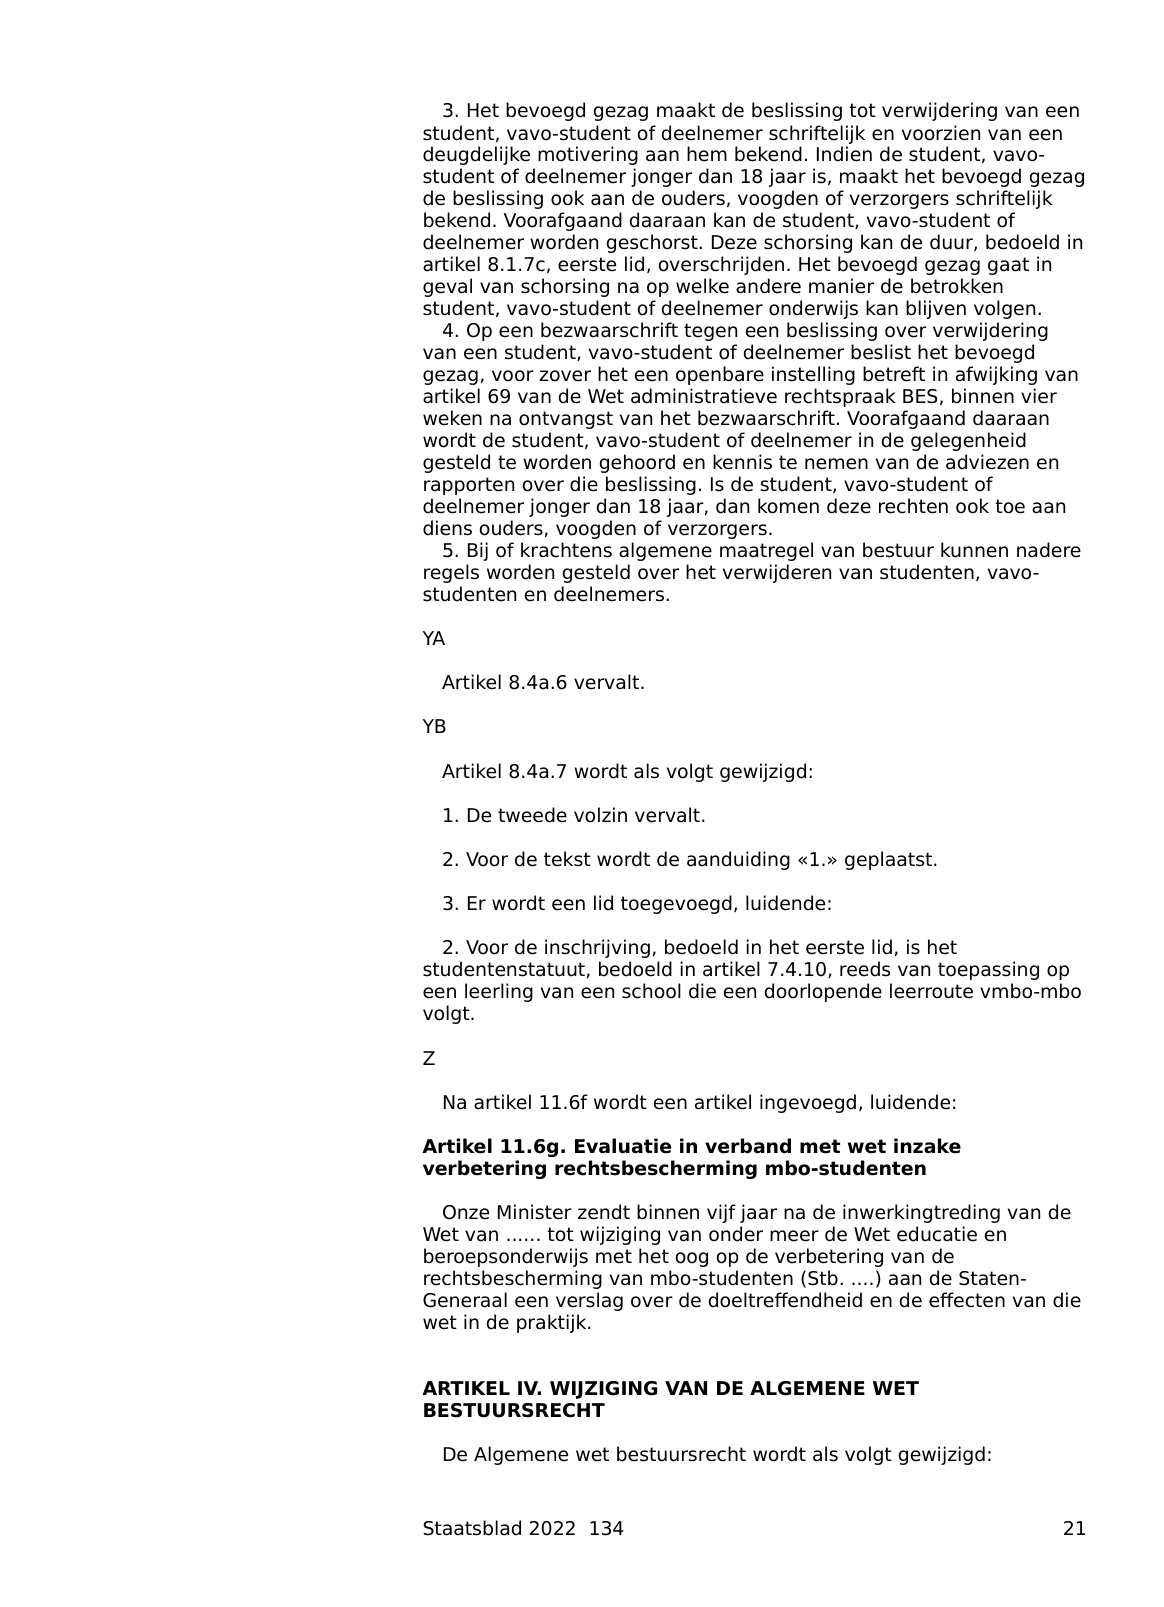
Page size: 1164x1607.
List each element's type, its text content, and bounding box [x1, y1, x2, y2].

text 1. De tweede volzin vervalt. [422, 805, 1087, 827]
text 4. Op een bezwaarschrift tegen een beslissing over verwijdering van een student, vavo-student of deelnemer beslist het bevoegd gezag, voor zover het een openbare instelling betreft in afwijking van artikel 69 van de Wet administratieve rechtspraak BES, binnen vier weken na ontvangst van het bezwaarschrift. Voorafgaand daaraan wordt de student, vavo-student of deelnemer in de gelegenheid gesteld te worden gehoord en kennis te nemen van de adviezen en rapporten over die beslissing. Is de student, vavo-student of deelnemer jonger dan 18 jaar, dan komen deze rechten ook toe aan diens ouders, voogden of verzorgers. [422, 320, 1087, 540]
text Onze Minister zendt binnen vijf jaar na de inwerkingtreding van de Wet van ...... tot wijziging van onder meer de Wet educatie en beroepsonderwijs met het oog op de verbetering van de rechtsbescherming van mbo-studenten (Stb. ....) aan de Staten-Generaal een verslag over de doeltreffendheid en de effecten van die wet in de praktijk. [422, 1202, 1087, 1334]
text YA [422, 628, 1087, 650]
text 2. Voor de tekst wordt de aanduiding «1.» geplaatst. [422, 849, 1087, 871]
text 2. Voor de inschrijving, bedoeld in het eerste lid, is het studentenstatuut, bedoeld in artikel 7.4.10, reeds van toepassing op een leerling van een school die een doorlopende leerroute vmbo-mbo volgt. [422, 937, 1087, 1025]
text De Algemene wet bestuursrecht wordt als volgt gewijzigd: [422, 1444, 1087, 1466]
subtitle Artikel 11.6g. Evaluatie in verband met wet inzake verbetering rechtsbescherming mbo-studenten [422, 1136, 1087, 1180]
text 3. Het bevoegd gezag maakt de beslissing tot verwijdering van een student, vavo-student of deelnemer schriftelijk en voorzien van een deugdelijke motivering aan hem bekend. Indien de student, vavo-student of deelnemer jonger dan 18 jaar is, maakt het bevoegd gezag de beslissing ook aan de ouders, voogden of verzorgers schriftelijk bekend. Voorafgaand daaraan kan de student, vavo-student of deelnemer worden geschorst. Deze schorsing kan de duur, bedoeld in artikel 8.1.7c, eerste lid, overschrijden. Het bevoegd gezag gaat in geval van schorsing na op welke andere manier de betrokken student, vavo-student of deelnemer onderwijs kan blijven volgen. [422, 100, 1087, 320]
text YB [422, 716, 1087, 738]
text 5. Bij of krachtens algemene maatregel van bestuur kunnen nadere regels worden gesteld over het verwijderen van studenten, vavo-studenten en deelnemers. [422, 540, 1087, 606]
text 3. Er wordt een lid toegevoegd, luidende: [422, 893, 1087, 915]
text Na artikel 11.6f wordt een artikel ingevoegd, luidende: [422, 1092, 1087, 1113]
text Artikel 8.4a.7 wordt als volgt gewijzigd: [422, 761, 1087, 783]
text Z [422, 1047, 1087, 1069]
subtitle ARTIKEL IV. WIJZIGING VAN DE ALGEMENE WET BESTUURSRECHT [422, 1378, 1087, 1422]
text Artikel 8.4a.6 vervalt. [422, 672, 1087, 694]
